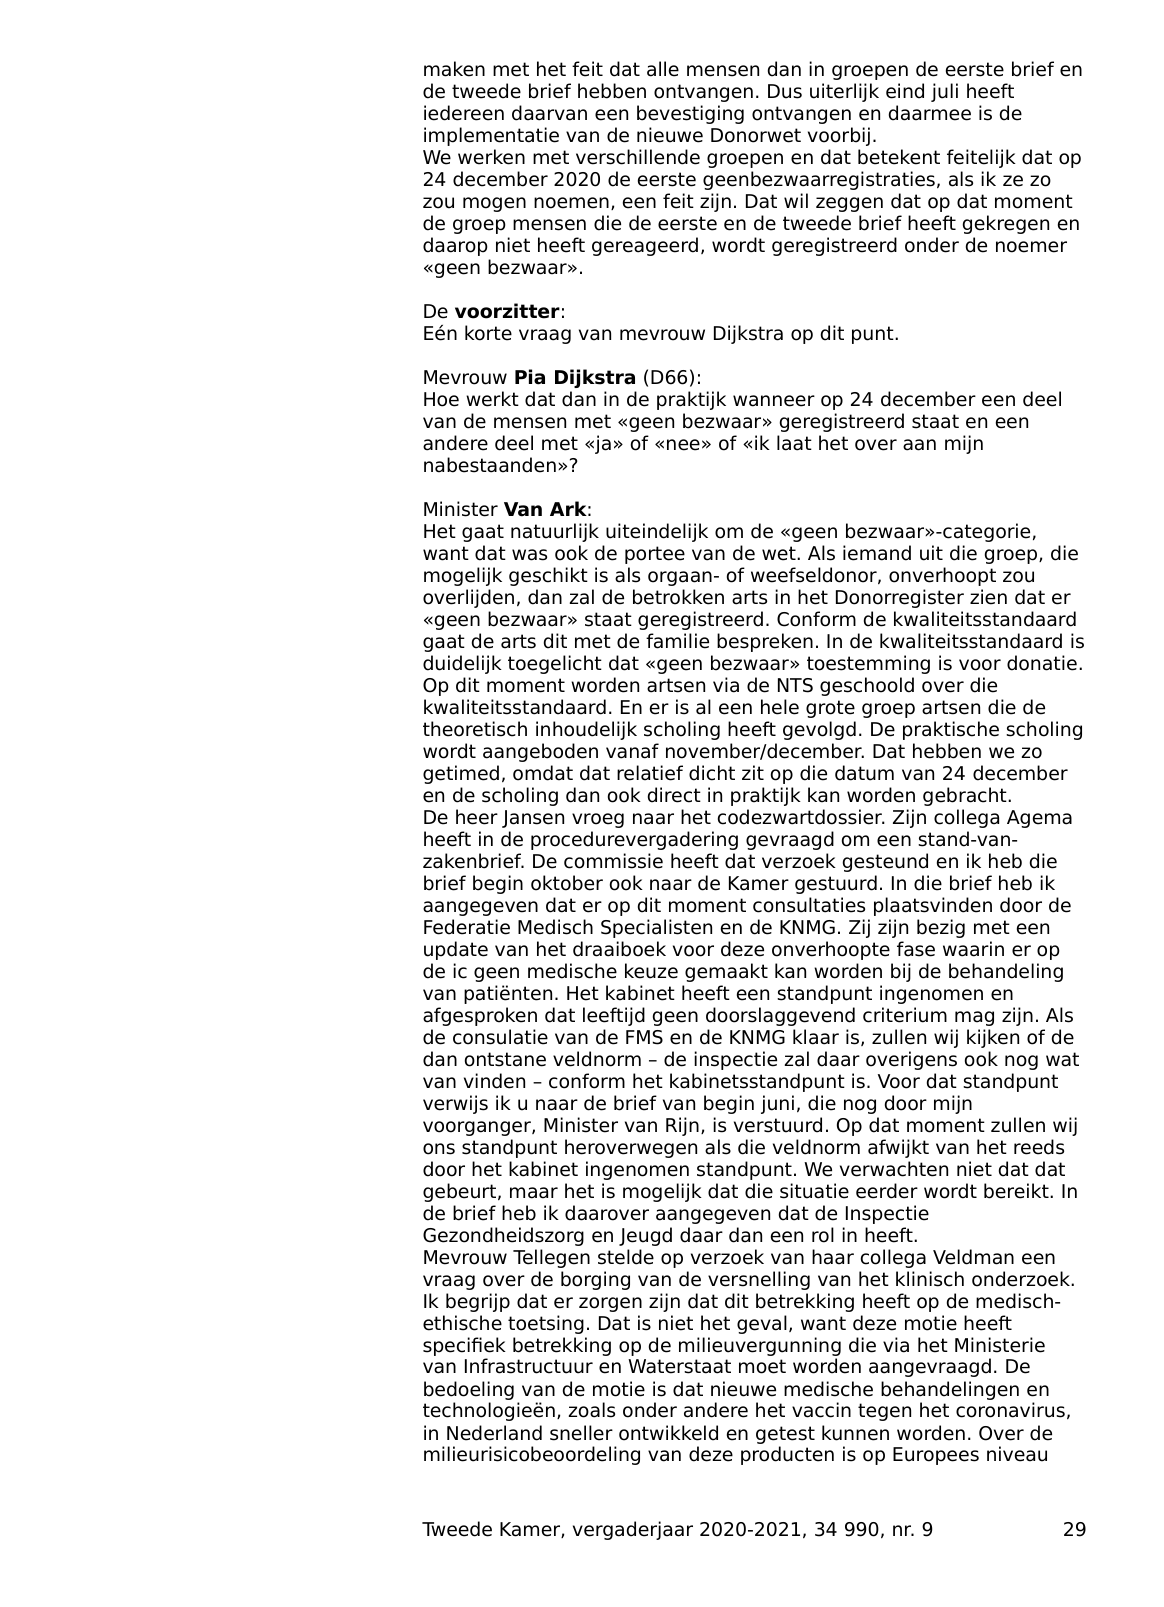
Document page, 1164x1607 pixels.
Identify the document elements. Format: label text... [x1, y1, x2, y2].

text Minister Van Ark: [422, 499, 1087, 521]
text Het gaat natuurlijk uiteindelijk om de «geen bezwaar»-categorie, want dat was ook de portee van de wet. Als iemand uit die groep, die mogelijk geschikt is als orgaan- of weefseldonor, onverhoopt zou overlijden, dan zal de betrokken arts in het Donorregister zien dat er «geen bezwaar» staat geregistreerd. Conform de kwaliteitsstandaard gaat de arts dit met de familie bespreken. In de kwaliteitsstandaard is duidelijk toegelicht dat «geen bezwaar» toestemming is voor donatie. Op dit moment worden artsen via de NTS geschoold over die kwaliteitsstandaard. En er is al een hele grote groep artsen die de theoretisch inhoudelijk scholing heeft gevolgd. De praktische scholing wordt aangeboden vanaf november/december. Dat hebben we zo getimed, omdat dat relatief dicht zit op die datum van 24 december en de scholing dan ook direct in praktijk kan worden gebracht. [422, 521, 1087, 807]
text maken met het feit dat alle mensen dan in groepen de eerste brief en de tweede brief hebben ontvangen. Dus uiterlijk eind juli heeft iedereen daarvan een bevestiging ontvangen en daarmee is de implementatie van de nieuwe Donorwet voorbij. [422, 59, 1087, 147]
text We werken met verschillende groepen en dat betekent feitelijk dat op 24 december 2020 de eerste geenbezwaarregistraties, als ik ze zo zou mogen noemen, een feit zijn. Dat wil zeggen dat op dat moment de groep mensen die de eerste en de tweede brief heeft gekregen en daarop niet heeft gereageerd, wordt geregistreerd onder de noemer «geen bezwaar». [422, 147, 1087, 279]
text De heer Jansen vroeg naar het codezwartdossier. Zijn collega Agema heeft in de procedurevergadering gevraagd om een stand-van-zakenbrief. De commissie heeft dat verzoek gesteund en ik heb die brief begin oktober ook naar de Kamer gestuurd. In die brief heb ik aangegeven dat er op dit moment consultaties plaatsvinden door de Federatie Medisch Specialisten en de KNMG. Zij zijn bezig met een update van het draaiboek voor deze onverhoopte fase waarin er op de ic geen medische keuze gemaakt kan worden bij de behandeling van patiënten. Het kabinet heeft een standpunt ingenomen en afgesproken dat leeftijd geen doorslaggevend criterium mag zijn. Als de consulatie van de FMS en de KNMG klaar is, zullen wij kijken of de dan ontstane veldnorm – de inspectie zal daar overigens ook nog wat van vinden – conform het kabinetsstandpunt is. Voor dat standpunt verwijs ik u naar de brief van begin juni, die nog door mijn voorganger, Minister van Rijn, is verstuurd. Op dat moment zullen wij ons standpunt heroverwegen als die veldnorm afwijkt van het reeds door het kabinet ingenomen standpunt. We verwachten niet dat dat gebeurt, maar het is mogelijk dat die situatie eerder wordt bereikt. In de brief heb ik daarover aangegeven dat de Inspectie Gezondheidszorg en Jeugd daar dan een rol in heeft. [422, 807, 1087, 1247]
text Hoe werkt dat dan in de praktijk wanneer op 24 december een deel van de mensen met «geen bezwaar» geregistreerd staat en een andere deel met «ja» of «nee» of «ik laat het over aan mijn nabestaanden»? [422, 389, 1087, 477]
text Eén korte vraag van mevrouw Dijkstra op dit punt. [422, 323, 1087, 345]
text Mevrouw Tellegen stelde op verzoek van haar collega Veldman een vraag over de borging van de versnelling van het klinisch onderzoek. Ik begrijp dat er zorgen zijn dat dit betrekking heeft op de medisch-ethische toetsing. Dat is niet het geval, want deze motie heeft specifiek betrekking op de milieuvergunning die via het Ministerie van Infrastructuur en Waterstaat moet worden aangevraagd. De bedoeling van de motie is dat nieuwe medische behandelingen en technologieën, zoals onder andere het vaccin tegen het coronavirus, in Nederland sneller ontwikkeld en getest kunnen worden. Over de milieurisicobeoordeling van deze producten is op Europees niveau [422, 1247, 1087, 1466]
text Mevrouw Pia Dijkstra (D66): [422, 367, 1087, 389]
text De voorzitter: [422, 301, 1087, 323]
